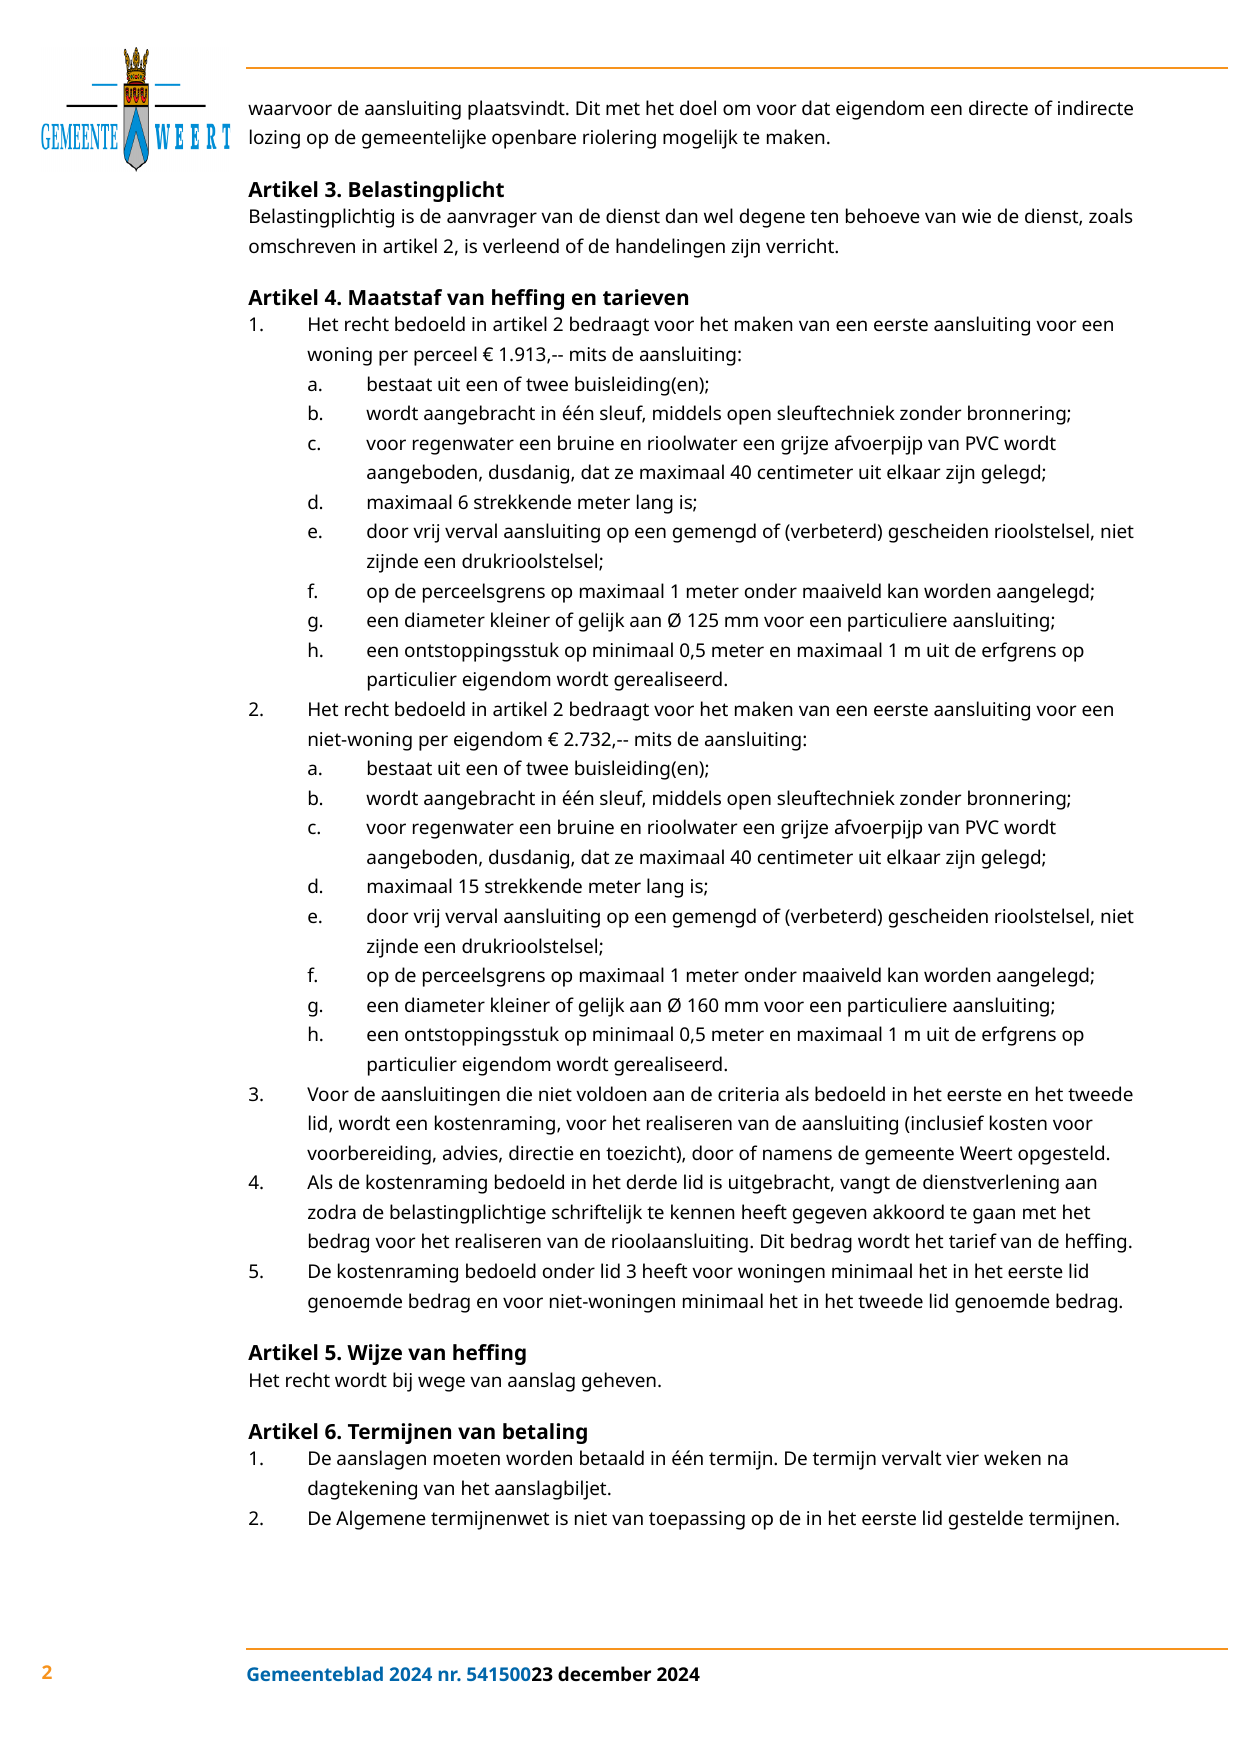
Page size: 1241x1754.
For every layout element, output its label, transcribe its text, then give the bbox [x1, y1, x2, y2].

list een diameter kleiner of gelijk aan Ø 160 mm voor een particuliere aansluiting; [307, 992, 1152, 1018]
picture [41, 47, 231, 172]
list bestaat uit een of twee buisleiding(en); [307, 755, 1152, 781]
list Als de kostenraming bedoeld in het derde lid is uitgebracht, vangt de dienstverlening aan zodra de belastingplichtige schriftelijk te kennen heeft gegeven akkoord te gaan met het bedrag voor het realiseren van de rioolaansluiting. Dit bedrag wordt het tarief van de heffing. [248, 1169, 1152, 1254]
list voor regenwater een bruine en rioolwater een grijze afvoerpijp van PVC wordt aangeboden, dusdanig, dat ze maximaal 40 centimeter uit elkaar zijn gelegd; [307, 430, 1152, 485]
text Belastingplichtig is de aanvrager van de dienst dan wel degene ten behoeve van wie de dienst, zoals omschreven in artikel 2, is verleend of de handelingen zijn verricht. [248, 203, 1152, 258]
list voor regenwater een bruine en rioolwater een grijze afvoerpijp van PVC wordt aangeboden, dusdanig, dat ze maximaal 40 centimeter uit elkaar zijn gelegd; [307, 814, 1152, 870]
text Artikel 4. Maatstaf van heffing en tarieven [248, 283, 1152, 312]
text Artikel 5. Wijze van heffing [248, 1338, 1152, 1367]
list maximaal 6 strekkende meter lang is; [307, 489, 1152, 515]
text Artikel 3. Belastingplicht [248, 175, 1152, 203]
list De aanslagen moeten worden betaald in één termijn. De termijn vervalt vier weken na dagtekening van het aanslagbiljet. [248, 1446, 1152, 1501]
list maximaal 15 strekkende meter lang is; [307, 874, 1152, 899]
list wordt aangebracht in één sleuf, middels open sleuftechniek zonder bronnering; [307, 400, 1152, 426]
list Het recht bedoeld in artikel 2 bedraagt voor het maken van een eerste aansluiting voor een niet-woning per eigendom € 2.732,-- mits de aansluiting: [248, 696, 1152, 752]
list wordt aangebracht in één sleuf, middels open sleuftechniek zonder bronnering; [307, 785, 1152, 811]
text Het recht wordt bij wege van aanslag geheven. [248, 1367, 1152, 1392]
list Het recht bedoeld in artikel 2 bedraagt voor het maken van een eerste aansluiting voor een woning per perceel € 1.913,-- mits de aansluiting: [248, 312, 1152, 367]
list De kostenraming bedoeld onder lid 3 heeft voor woningen minimaal het in het eerste lid genoemde bedrag en voor niet-woningen minimaal het in het tweede lid genoemde bedrag. [248, 1258, 1152, 1314]
list door vrij verval aansluiting op een gemengd of (verbeterd) gescheiden rioolstelsel, niet zijnde een drukrioolstelsel; [307, 903, 1152, 959]
text waarvoor de aansluiting plaatsvindt. Dit met het doel om voor dat eigendom een directe of indirecte lozing op de gemeentelijke openbare riolering mogelijk te maken. [248, 95, 1152, 150]
list op de perceelsgrens op maximaal 1 meter onder maaiveld kan worden aangelegd; [307, 578, 1152, 604]
list een ontstoppingsstuk op minimaal 0,5 meter en maximaal 1 m uit de erfgrens op particulier eigendom wordt gerealiseerd. [307, 637, 1152, 692]
list bestaat uit een of twee buisleiding(en); [307, 371, 1152, 397]
list een diameter kleiner of gelijk aan Ø 125 mm voor een particuliere aansluiting; [307, 607, 1152, 633]
list De Algemene termijnenwet is niet van toepassing op de in het eerste lid gestelde termijnen. [248, 1505, 1152, 1531]
list op de perceelsgrens op maximaal 1 meter onder maaiveld kan worden aangelegd; [307, 962, 1152, 988]
list een ontstoppingsstuk op minimaal 0,5 meter en maximaal 1 m uit de erfgrens op particulier eigendom wordt gerealiseerd. [307, 1022, 1152, 1077]
list Voor de aansluitingen die niet voldoen aan de criteria als bedoeld in het eerste en het tweede lid, wordt een kostenraming, voor het realiseren van de aansluiting (inclusief kosten voor voorbereiding, advies, directie en toezicht), door of namens de gemeente Weert opgesteld. [248, 1081, 1152, 1166]
text Artikel 6. Termijnen van betaling [248, 1417, 1152, 1446]
list door vrij verval aansluiting op een gemengd of (verbeterd) gescheiden rioolstelsel, niet zijnde een drukrioolstelsel; [307, 519, 1152, 574]
